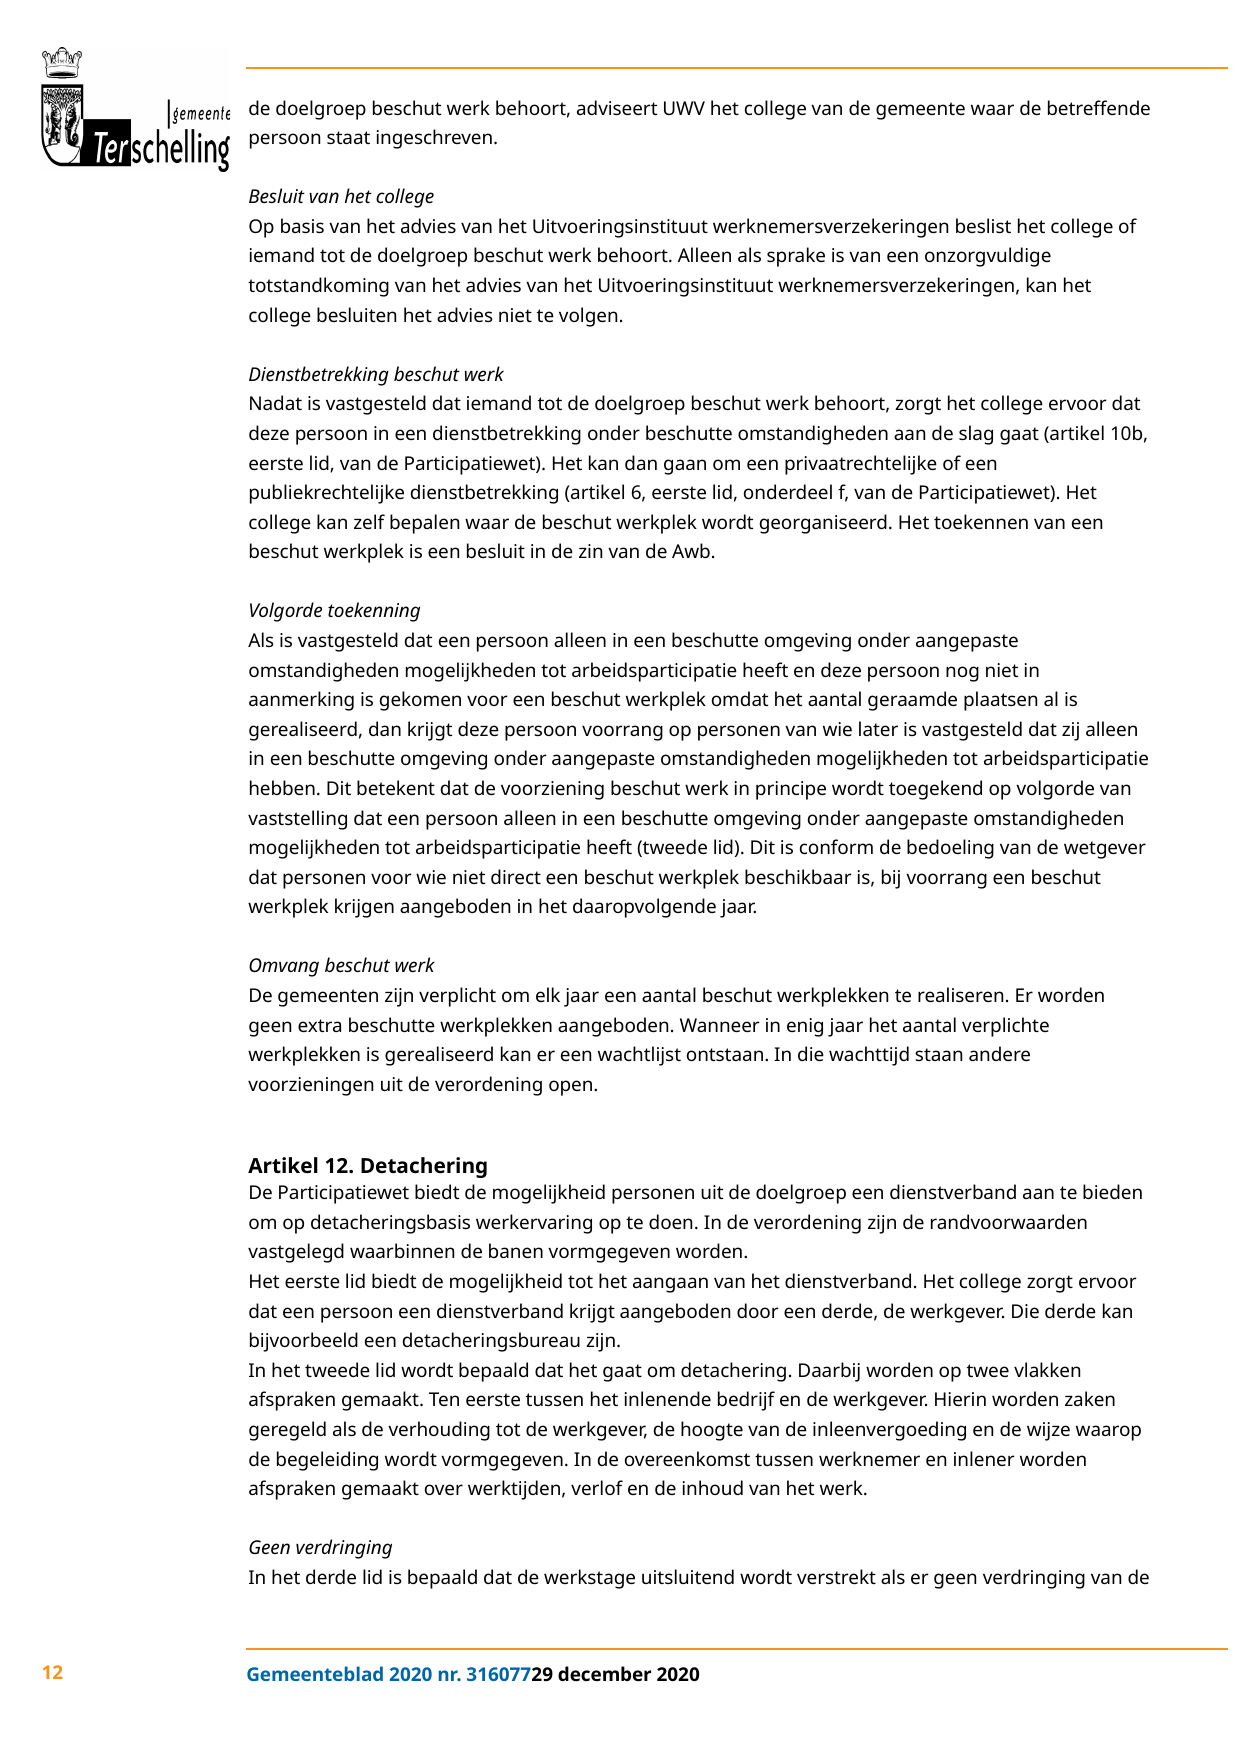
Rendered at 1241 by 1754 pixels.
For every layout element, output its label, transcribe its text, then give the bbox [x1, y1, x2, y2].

text De gemeenten zijn verplicht om elk jaar een aantal beschut werkplekken te realiseren. Er worden geen extra beschutte werkplekken aangeboden. Wanneer in enig jaar het aantal verplichte werkplekken is gerealiseerd kan er een wachtlijst ontstaan. In die wachttijd staan andere voorzieningen uit de verordening open. [248, 982, 1152, 1097]
picture [41, 47, 231, 172]
text Geen verdringing [248, 1534, 1152, 1560]
text Omvang beschut werk [248, 953, 1152, 978]
text Artikel 12. Detachering [248, 1151, 1152, 1179]
text Als is vastgesteld dat een persoon alleen in een beschutte omgeving onder aangepaste omstandigheden mogelijkheden tot arbeidsparticipatie heeft en deze persoon nog niet in aanmerking is gekomen voor een beschut werkplek omdat het aantal geraamde plaatsen al is gerealiseerd, dan krijgt deze persoon voorrang op personen van wie later is vastgesteld dat zij alleen in een beschutte omgeving onder aangepaste omstandigheden mogelijkheden tot arbeidsparticipatie hebben. Dit betekent dat de voorziening beschut werk in principe wordt toegekend op volgorde van vaststelling dat een persoon alleen in een beschutte omgeving onder aangepaste omstandigheden mogelijkheden tot arbeidsparticipatie heeft (tweede lid). Dit is conform de bedoeling van de wetgever dat personen voor wie niet direct een beschut werkplek beschikbaar is, bij voorrang een beschut werkplek krijgen aangeboden in het daaropvolgende jaar. [248, 627, 1152, 919]
text Nadat is vastgesteld dat iemand tot de doelgroep beschut werk behoort, zorgt het college ervoor dat deze persoon in een dienstbetrekking onder beschutte omstandigheden aan de slag gaat (artikel 10b, eerste lid, van de Participatiewet). Het kan dan gaan om een privaatrechtelijke of een publiekrechtelijke dienstbetrekking (artikel 6, eerste lid, onderdeel f, van de Participatiewet). Het college kan zelf bepalen waar de beschut werkplek wordt georganiseerd. Het toekennen van een beschut werkplek is een besluit in de zin van de Awb. [248, 391, 1152, 564]
text In het tweede lid wordt bepaald dat het gaat om detachering. Daarbij worden op twee vlakken afspraken gemaakt. Ten eerste tussen het inlenende bedrijf en de werkgever. Hierin worden zaken geregeld als de verhouding tot de werkgever, de hoogte van de inleenvergoeding en de wijze waarop de begeleiding wordt vormgegeven. In de overeenkomst tussen werknemer en inlener worden afspraken gemaakt over werktijden, verlof en de inhoud van het werk. [248, 1357, 1152, 1501]
text Dienstbetrekking beschut werk [248, 361, 1152, 387]
text Besluit van het college [248, 183, 1152, 209]
text In het derde lid is bepaald dat de werkstage uitsluitend wordt verstrekt als er geen verdringing van de [248, 1564, 1152, 1590]
text de doelgroep beschut werk behoort, adviseert UWV het college van de gemeente waar de betreffende persoon staat ingeschreven. [248, 95, 1152, 150]
text De Participatiewet biedt de mogelijkheid personen uit de doelgroep een dienstverband aan te bieden om op detacheringsbasis werkervaring op te doen. In de verordening zijn de randvoorwaarden vastgelegd waarbinnen de banen vormgegeven worden. [248, 1179, 1152, 1264]
text Op basis van het advies van het Uitvoeringsinstituut werknemersverzekeringen beslist het college of iemand tot de doelgroep beschut werk behoort. Alleen als sprake is van een onzorgvuldige totstandkoming van het advies van het Uitvoeringsinstituut werknemersverzekeringen, kan het college besluiten het advies niet te volgen. [248, 213, 1152, 328]
text Het eerste lid biedt de mogelijkheid tot het aangaan van het dienstverband. Het college zorgt ervoor dat een persoon een dienstverband krijgt aangeboden door een derde, de werkgever. Die derde kan bijvoorbeeld een detacheringsbureau zijn. [248, 1268, 1152, 1353]
text Volgorde toekenning [248, 598, 1152, 623]
